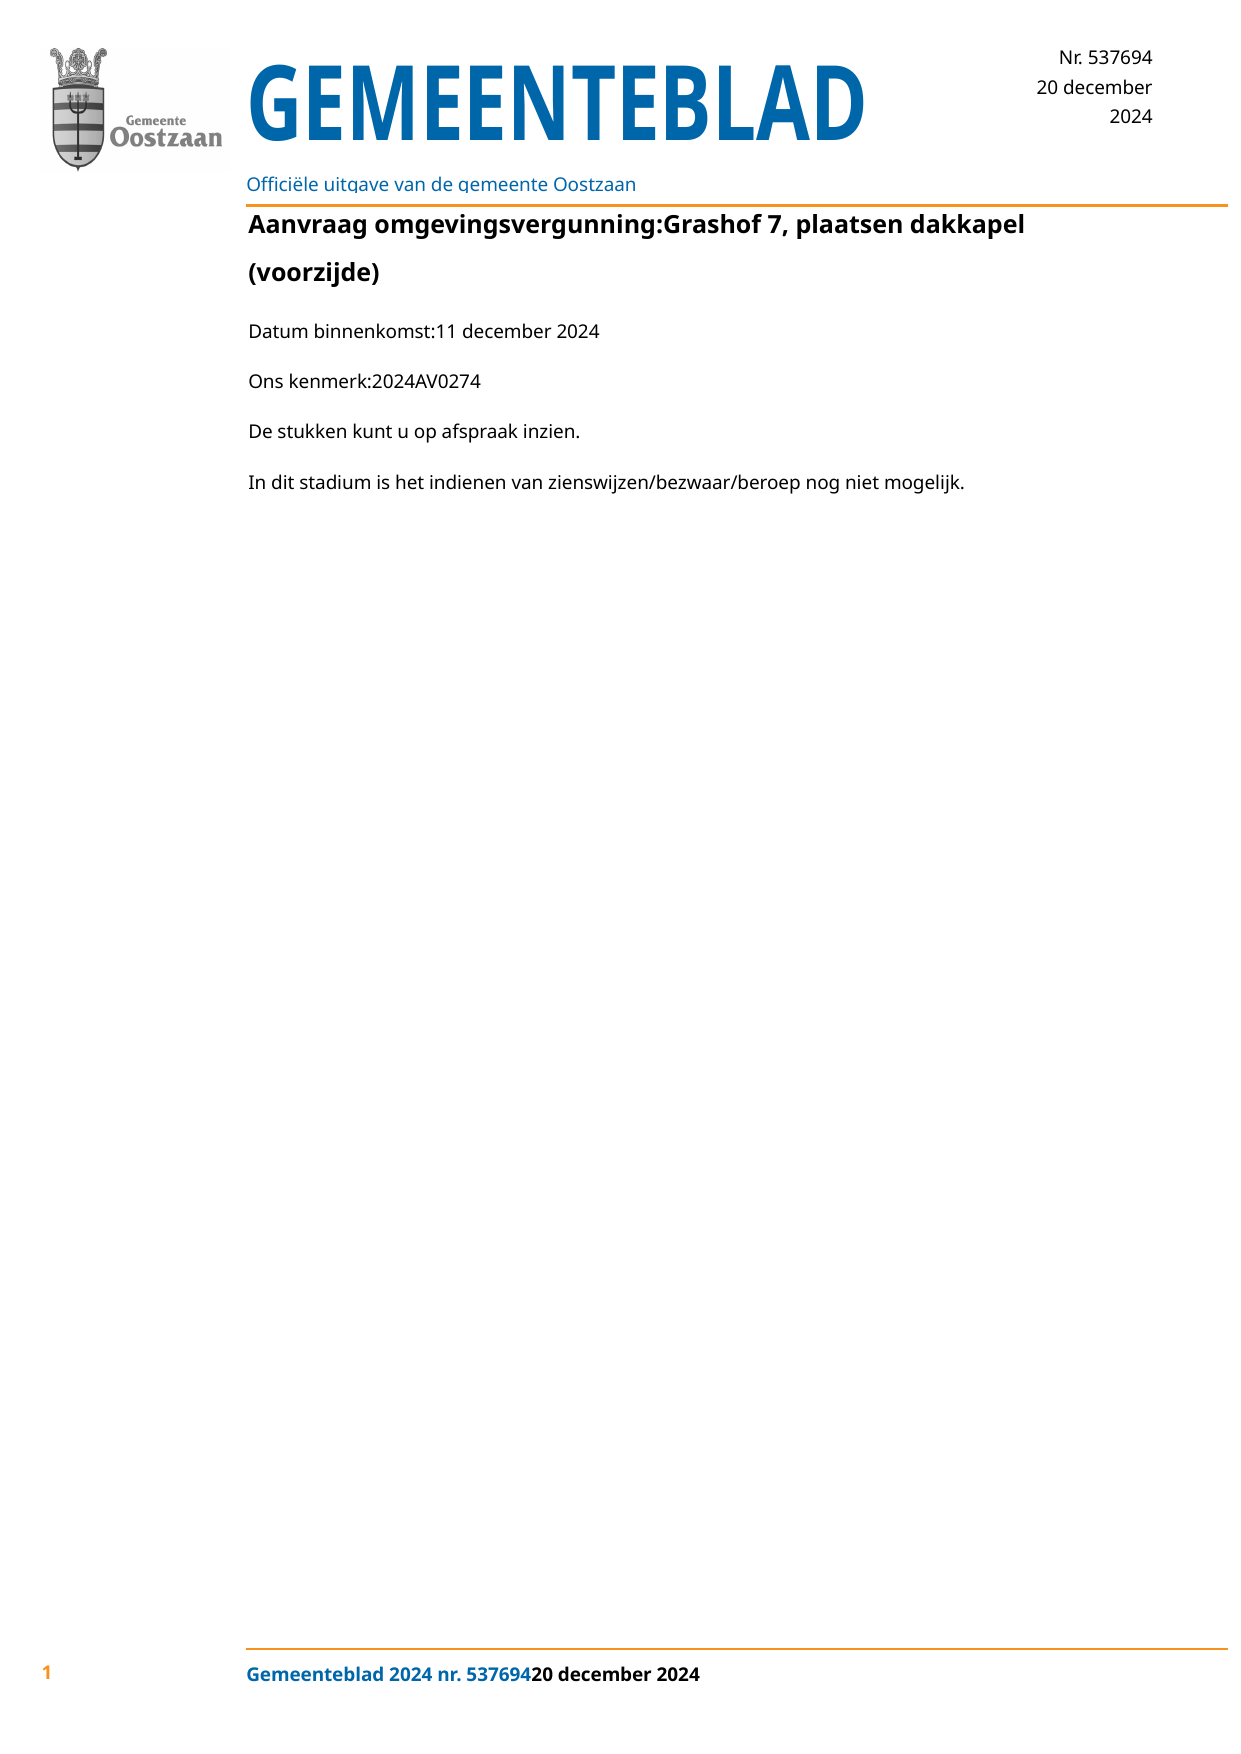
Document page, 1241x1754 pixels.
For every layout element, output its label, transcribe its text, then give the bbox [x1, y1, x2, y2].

text Ons kenmerk:2024AV0274 [248, 368, 1152, 394]
text In dit stadium is het indienen van zienswijzen/bezwaar/beroep nog niet mogelijk. [248, 469, 1152, 495]
text De stukken kunt u op afspraak inzien. [248, 419, 1152, 444]
text Aanvraag omgevingsvergunning:Grashof 7, plaatsen dakkapel (voorzijde) [248, 207, 1152, 288]
text Datum binnenkomst:11 december 2024 [248, 318, 1152, 344]
picture [41, 47, 231, 172]
